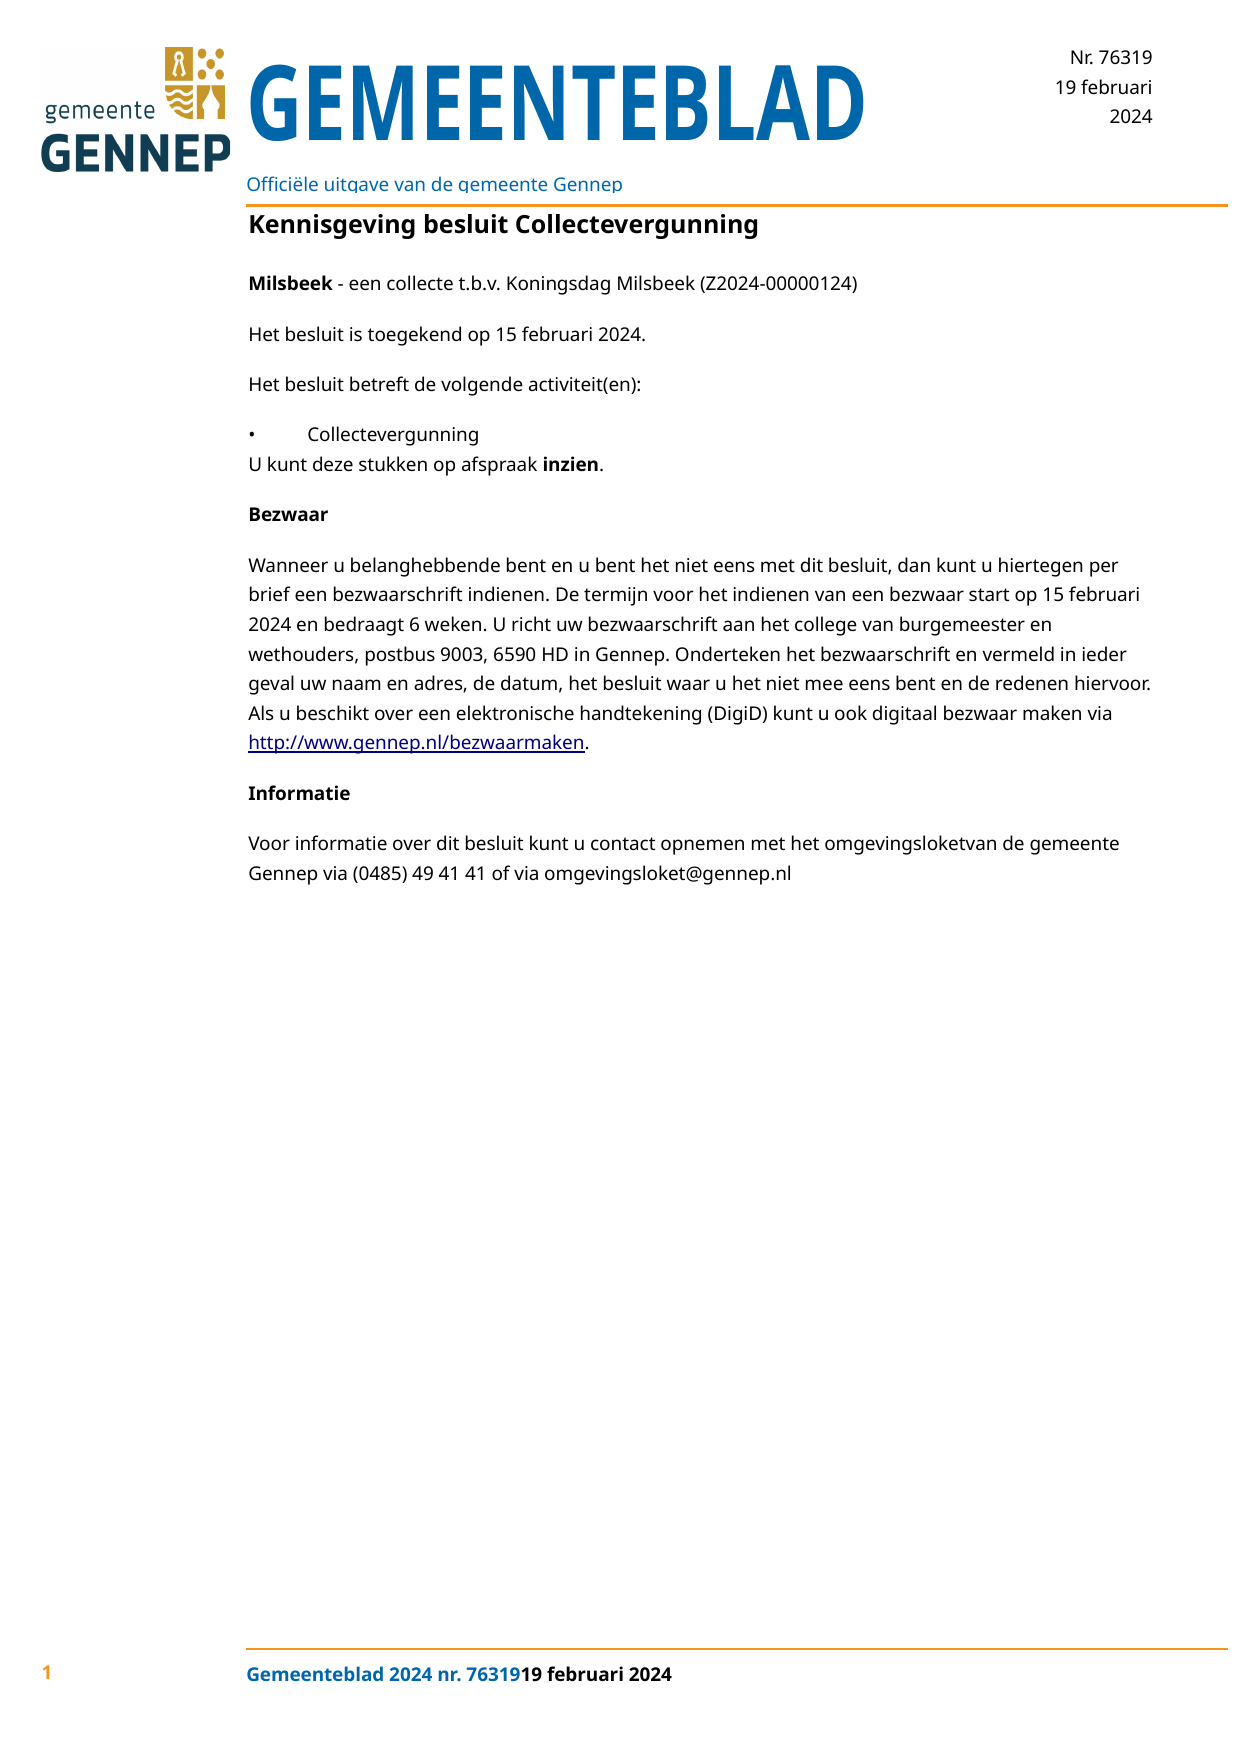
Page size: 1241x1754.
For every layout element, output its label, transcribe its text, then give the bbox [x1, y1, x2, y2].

text Het besluit is toegekend op 15 februari 2024. [248, 321, 1152, 346]
picture [41, 47, 231, 172]
text U kunt deze stukken op afspraak inzien. [248, 451, 1152, 477]
text Het besluit betreft de volgende activiteit(en): [248, 371, 1152, 397]
text Wanneer u belanghebbende bent en u bent het niet eens met dit besluit, dan kunt u hiertegen per brief een bezwaarschrift indienen. De termijn voor het indienen van een bezwaar start op 15 februari 2024 en bedraagt 6 weken. U richt uw bezwaarschrift aan het college van burgemeester en wethouders, postbus 9003, 6590 HD in Gennep. Onderteken het bezwaarschrift en vermeld in ieder geval uw naam en adres, de datum, het besluit waar u het niet mee eens bent en de redenen hiervoor. Als u beschikt over een elektronische handtekening (DigiD) kunt u ook digitaal bezwaar maken via http://www.gennep.nl/bezwaarmaken. [248, 552, 1152, 755]
text Bezwaar [248, 502, 1152, 527]
text Voor informatie over dit besluit kunt u contact opnemen met het omgevingsloketvan de gemeente Gennep via (0485) 49 41 41 of via omgevingsloket@gennep.nl [248, 830, 1152, 886]
text Kennisgeving besluit Collectevergunning [248, 207, 1152, 241]
text Informatie [248, 780, 1152, 806]
text Milsbeek - een collecte t.b.v. Koningsdag Milsbeek (Z2024-00000124) [248, 270, 1152, 296]
list Collectevergunning [248, 422, 1152, 447]
